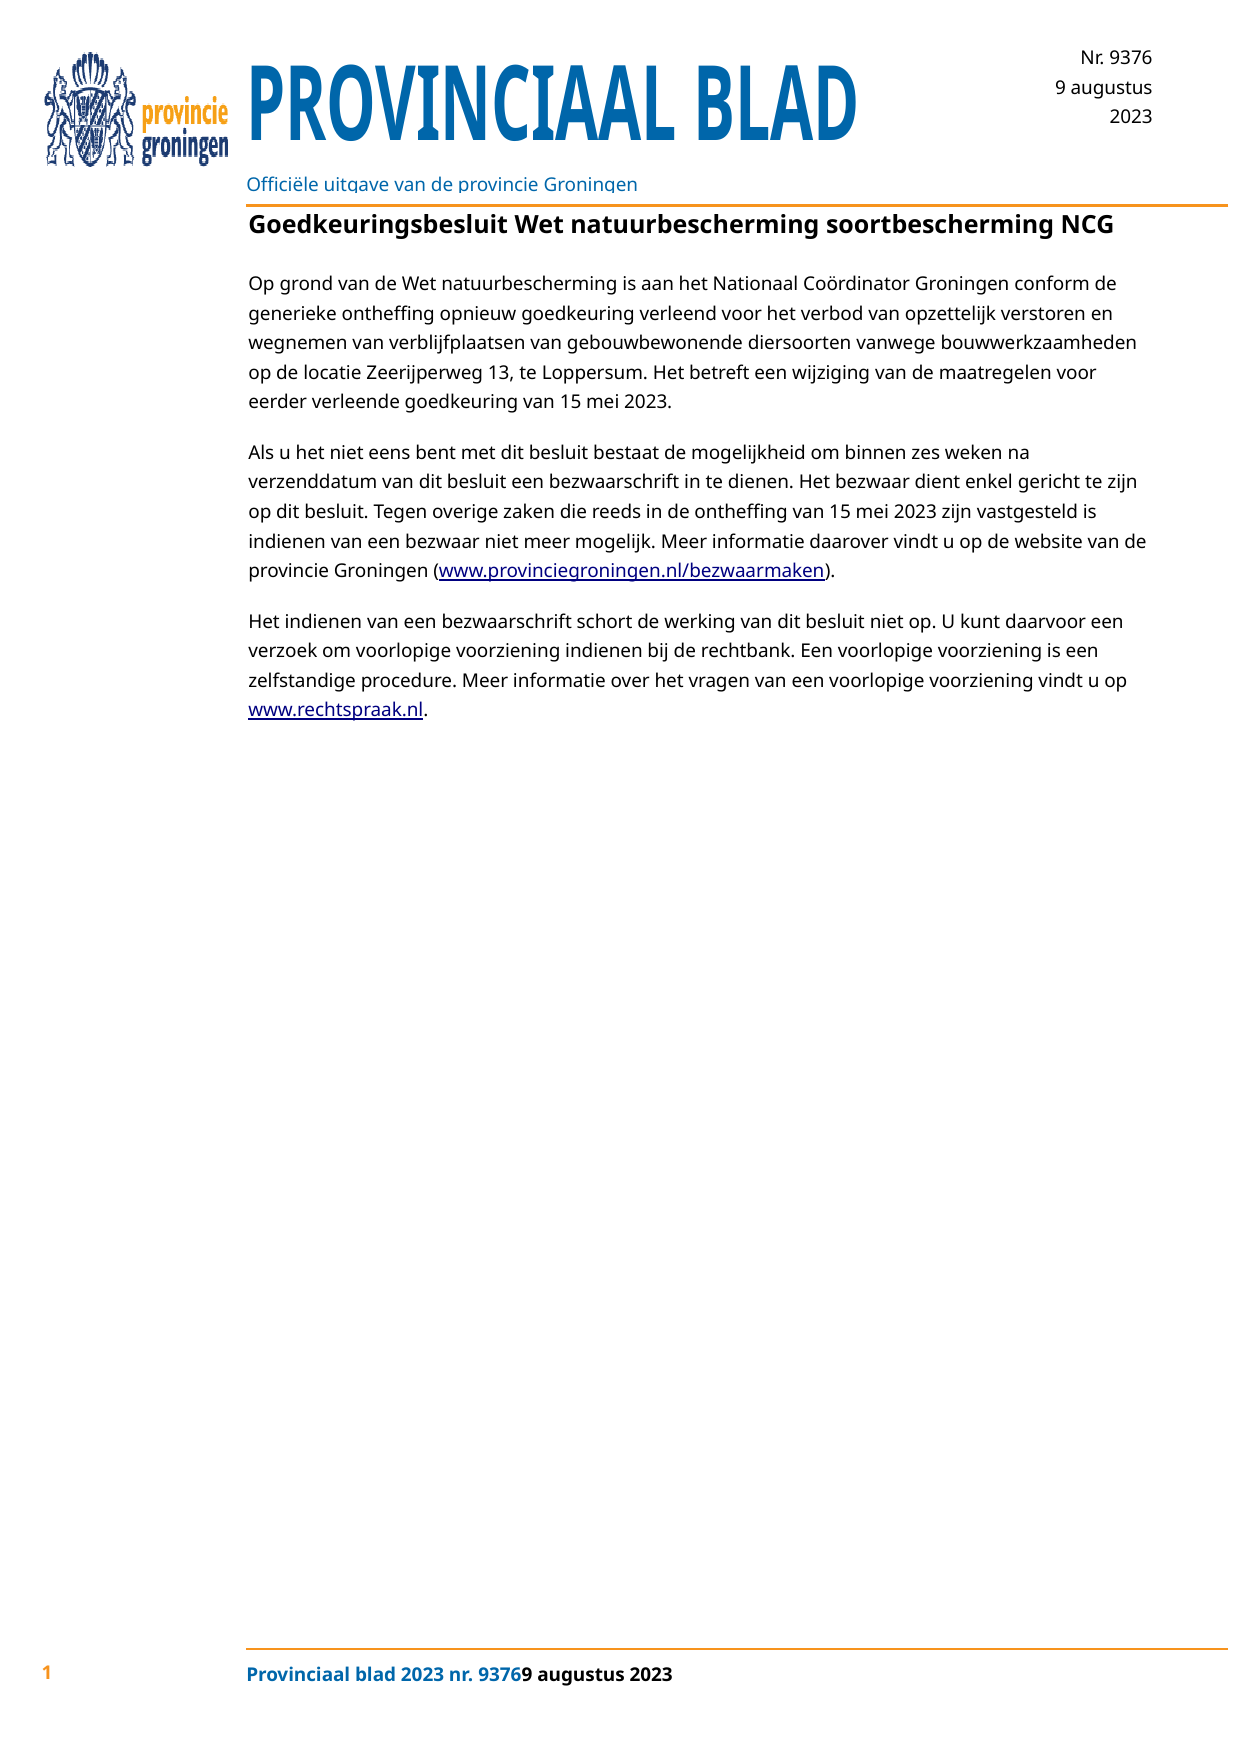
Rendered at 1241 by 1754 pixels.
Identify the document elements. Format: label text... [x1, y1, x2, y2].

text Het indienen van een bezwaarschrift schort de werking van dit besluit niet op. U kunt daarvoor een verzoek om voorlopige voorziening indienen bij de rechtbank. Een voorlopige voorziening is een zelfstandige procedure. Meer informatie over het vragen van een voorlopige voorziening vindt u op www.rechtspraak.nl. [248, 608, 1152, 722]
text Als u het niet eens bent met dit besluit bestaat de mogelijkheid om binnen zes weken na verzenddatum van dit besluit een bezwaarschrift in te dienen. Het bezwaar dient enkel gericht te zijn op dit besluit. Tegen overige zaken die reeds in de ontheffing van 15 mei 2023 zijn vastgesteld is indienen van een bezwaar niet meer mogelijk. Meer informatie daarover vindt u op de website van de provincie Groningen (www.provinciegroningen.nl/bezwaarmaken). [248, 439, 1152, 583]
text Goedkeuringsbesluit Wet natuurbescherming soortbescherming NCG [248, 207, 1152, 241]
text Op grond van de Wet natuurbescherming is aan het Nationaal Coördinator Groningen conform de generieke ontheffing opnieuw goedkeuring verleend voor het verbod van opzettelijk verstoren en wegnemen van verblijfplaatsen van gebouwbewonende diersoorten vanwege bouwwerkzaamheden op de locatie Zeerijperweg 13, te Loppersum. Het betreft een wijziging van de maatregelen voor eerder verleende goedkeuring van 15 mei 2023. [248, 270, 1152, 414]
picture [41, 47, 231, 172]
